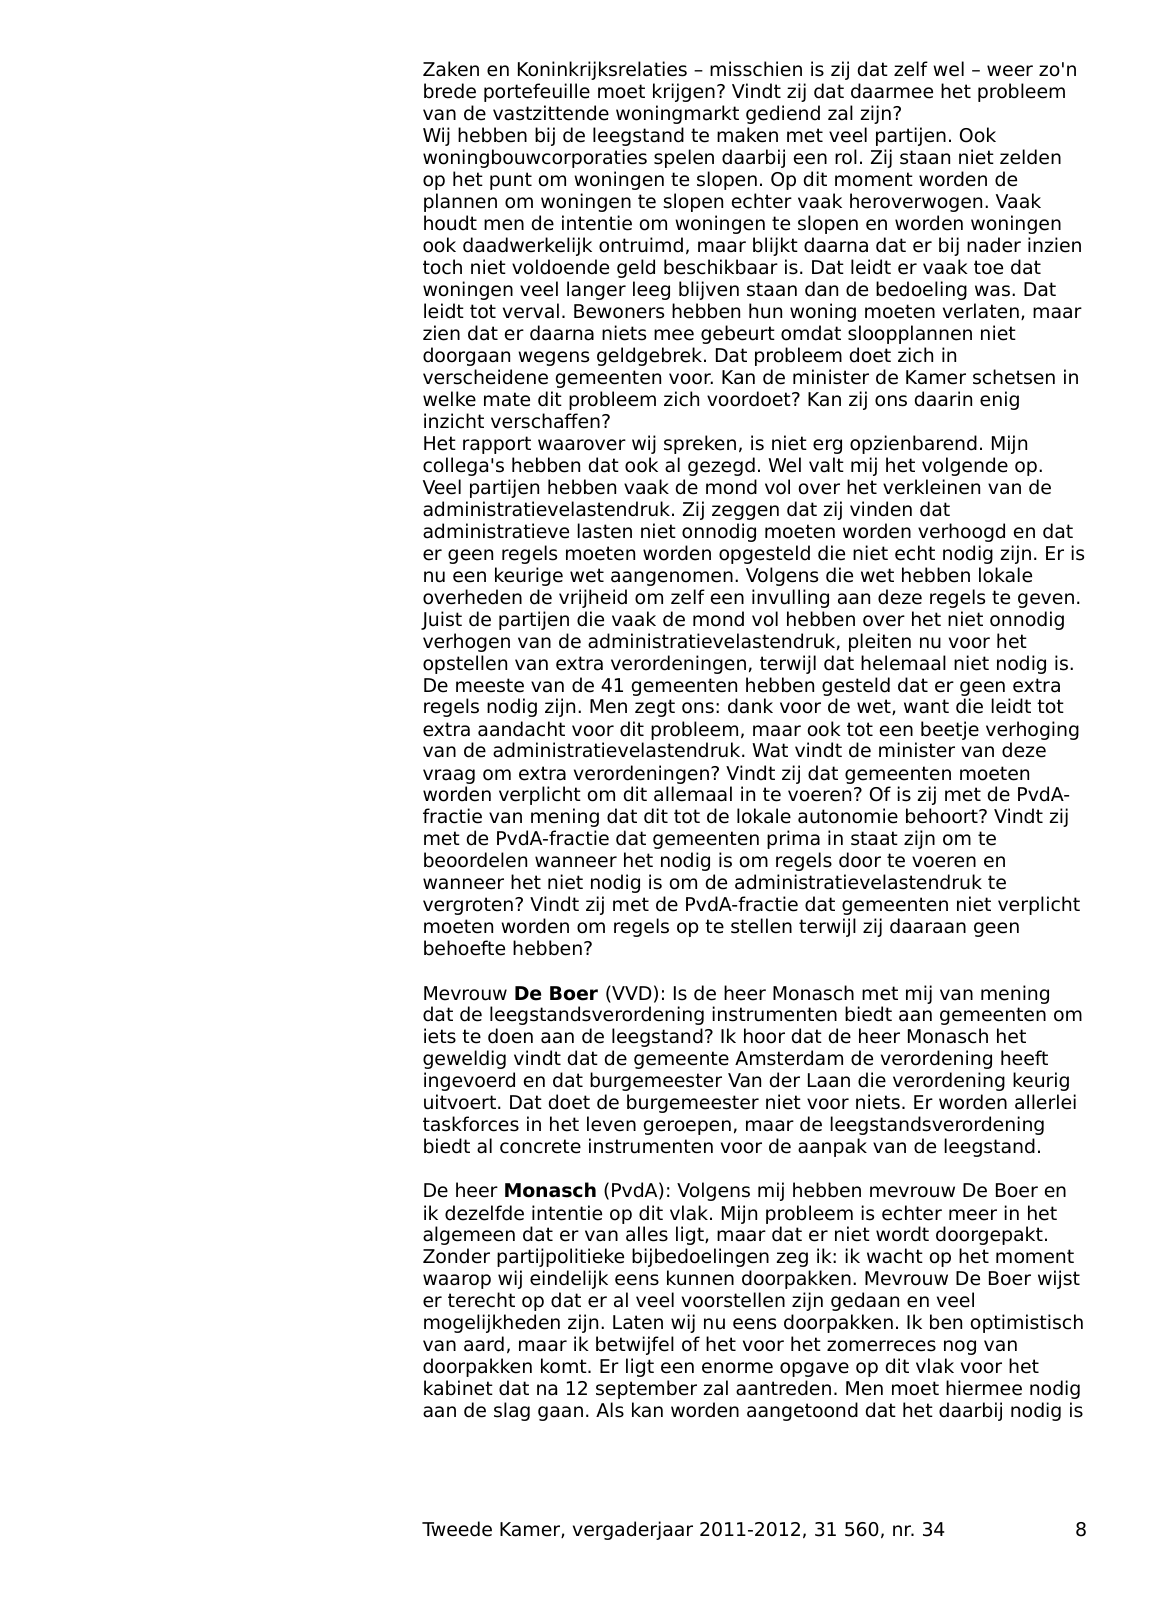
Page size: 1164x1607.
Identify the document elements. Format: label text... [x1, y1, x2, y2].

text Mevrouw De Boer (VVD): Is de heer Monasch met mij van mening dat de leegstandsverordening instrumenten biedt aan gemeenten om iets te doen aan de leegstand? Ik hoor dat de heer Monasch het geweldig vindt dat de gemeente Amsterdam de verordening heeft ingevoerd en dat burgemeester Van der Laan die verordening keurig uitvoert. Dat doet de burgemeester niet voor niets. Er worden allerlei taskforces in het leven geroepen, maar de leegstandsverordening biedt al concrete instrumenten voor de aanpak van de leegstand. [422, 982, 1087, 1158]
text Het rapport waarover wij spreken, is niet erg opzienbarend. Mijn collega's hebben dat ook al gezegd. Wel valt mij het volgende op. Veel partijen hebben vaak de mond vol over het verkleinen van de administratievelastendruk. Zij zeggen dat zij vinden dat administratieve lasten niet onnodig moeten worden verhoogd en dat er geen regels moeten worden opgesteld die niet echt nodig zijn. Er is nu een keurige wet aangenomen. Volgens die wet hebben lokale overheden de vrijheid om zelf een invulling aan deze regels te geven. Juist de partijen die vaak de mond vol hebben over het niet onnodig verhogen van de administratievelastendruk, pleiten nu voor het opstellen van extra verordeningen, terwijl dat helemaal niet nodig is. De meeste van de 41 gemeenten hebben gesteld dat er geen extra regels nodig zijn. Men zegt ons: dank voor de wet, want die leidt tot extra aandacht voor dit probleem, maar ook tot een beetje verhoging van de administratievelastendruk. Wat vindt de minister van deze vraag om extra verordeningen? Vindt zij dat gemeenten moeten worden verplicht om dit allemaal in te voeren? Of is zij met de PvdA-fractie van mening dat dit tot de lokale autonomie behoort? Vindt zij met de PvdA-fractie dat gemeenten prima in staat zijn om te beoordelen wanneer het nodig is om regels door te voeren en wanneer het niet nodig is om de administratievelastendruk te vergroten? Vindt zij met de PvdA-fractie dat gemeenten niet verplicht moeten worden om regels op te stellen terwijl zij daaraan geen behoefte hebben? [422, 433, 1087, 960]
text De heer Monasch (PvdA): Volgens mij hebben mevrouw De Boer en ik dezelfde intentie op dit vlak. Mijn probleem is echter meer in het algemeen dat er van alles ligt, maar dat er niet wordt doorgepakt. Zonder partijpolitieke bijbedoelingen zeg ik: ik wacht op het moment waarop wij eindelijk eens kunnen doorpakken. Mevrouw De Boer wijst er terecht op dat er al veel voorstellen zijn gedaan en veel mogelijkheden zijn. Laten wij nu eens doorpakken. Ik ben optimistisch van aard, maar ik betwijfel of het voor het zomerreces nog van doorpakken komt. Er ligt een enorme opgave op dit vlak voor het kabinet dat na 12 september zal aantreden. Men moet hiermee nodig aan de slag gaan. Als kan worden aangetoond dat het daarbij nodig is [422, 1180, 1087, 1422]
text Wij hebben bij de leegstand te maken met veel partijen. Ook woningbouwcorporaties spelen daarbij een rol. Zij staan niet zelden op het punt om woningen te slopen. Op dit moment worden de plannen om woningen te slopen echter vaak heroverwogen. Vaak houdt men de intentie om woningen te slopen en worden woningen ook daadwerkelijk ontruimd, maar blijkt daarna dat er bij nader inzien toch niet voldoende geld beschikbaar is. Dat leidt er vaak toe dat woningen veel langer leeg blijven staan dan de bedoeling was. Dat leidt tot verval. Bewoners hebben hun woning moeten verlaten, maar zien dat er daarna niets mee gebeurt omdat sloopplannen niet doorgaan wegens geldgebrek. Dat probleem doet zich in verscheidene gemeenten voor. Kan de minister de Kamer schetsen in welke mate dit probleem zich voordoet? Kan zij ons daarin enig inzicht verschaffen? [422, 125, 1087, 433]
text Zaken en Koninkrijksrelaties – misschien is zij dat zelf wel – weer zo'n brede portefeuille moet krijgen? Vindt zij dat daarmee het probleem van de vastzittende woningmarkt gediend zal zijn? [422, 59, 1087, 125]
